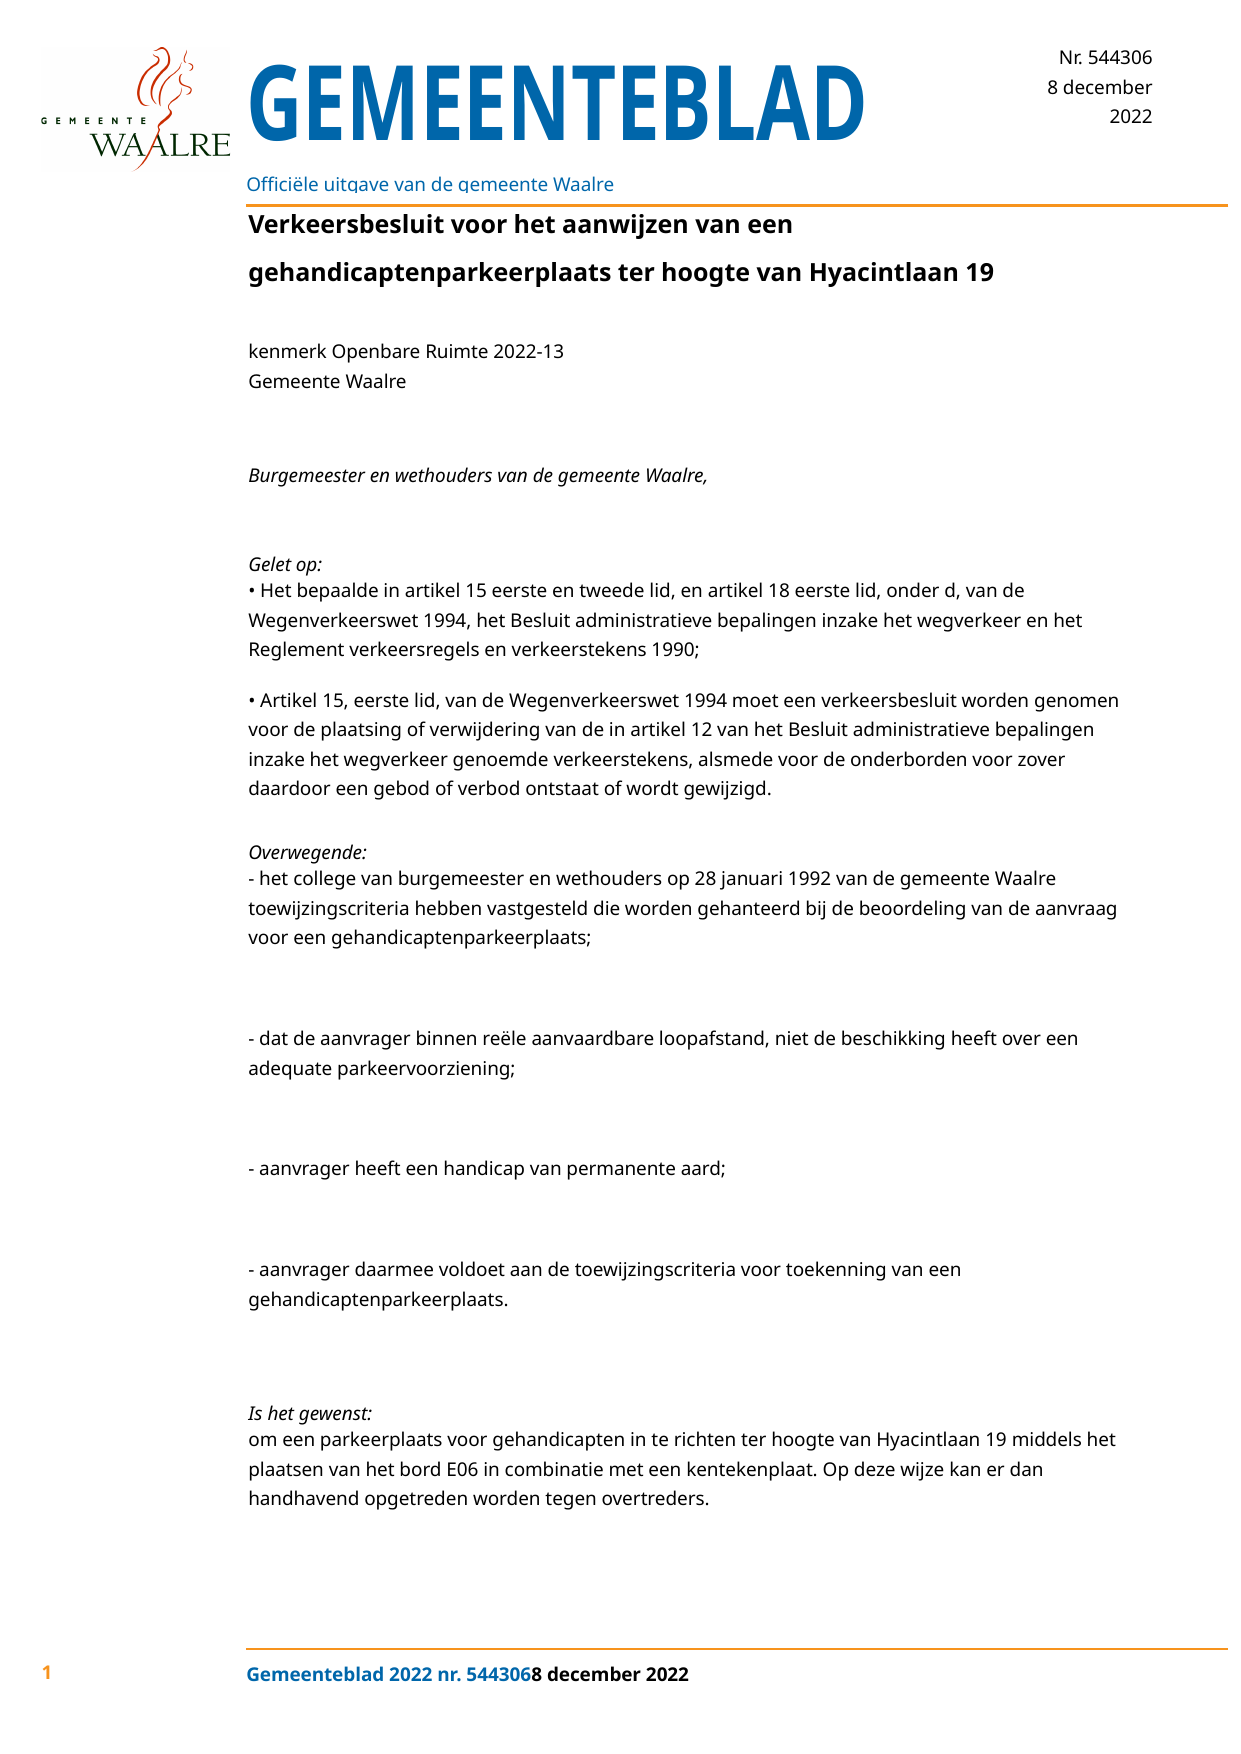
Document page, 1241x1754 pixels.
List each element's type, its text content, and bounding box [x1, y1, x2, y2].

text kenmerk Openbare Ruimte 2022-13 [248, 339, 1152, 364]
text - dat de aanvrager binnen reële aanvaardbare loopafstand, niet de beschikking heeft over een adequate parkeervoorziening; [248, 1025, 1152, 1081]
picture [41, 47, 231, 172]
text • Artikel 15, eerste lid, van de Wegenverkeerswet 1994 moet een verkeersbesluit worden genomen voor de plaatsing of verwijdering van de in artikel 12 van het Besluit administratieve bepalingen inzake het wegverkeer genoemde verkeerstekens, alsmede voor de onderborden voor zover daardoor een gebod of verbod ontstaat of wordt gewijzigd. [248, 687, 1152, 801]
text - aanvrager daarmee voldoet aan de toewijzingscriteria voor toekenning van een gehandicaptenparkeerplaats. [248, 1256, 1152, 1312]
text Is het gewenst: [248, 1400, 1152, 1426]
text - het college van burgemeester en wethouders op 28 januari 1992 van de gemeente Waalre toewijzingscriteria hebben vastgesteld die worden gehanteerd bij de beoordeling van de aanvraag voor een gehandicaptenparkeerplaats; [248, 865, 1152, 950]
text Burgemeester en wethouders van de gemeente Waalre, [248, 462, 1152, 487]
text - aanvrager heeft een handicap van permanente aard; [248, 1156, 1152, 1181]
text Gemeente Waalre [248, 368, 1152, 394]
text om een parkeerplaats voor gehandicapten in te richten ter hoogte van Hyacintlaan 19 middels het plaatsen van het bord E06 in combinatie met een kentekenplaat. Op deze wijze kan er dan handhavend opgetreden worden tegen overtreders. [248, 1426, 1152, 1511]
text Verkeersbesluit voor het aanwijzen van een gehandicaptenparkeerplaats ter hoogte van Hyacintlaan 19 [248, 207, 1152, 288]
text Overwegende: [248, 839, 1152, 865]
text • Het bepaalde in artikel 15 eerste en tweede lid, en artikel 18 eerste lid, onder d, van de Wegenverkeerswet 1994, het Besluit administratieve bepalingen inzake het wegverkeer en het Reglement verkeersregels en verkeerstekens 1990; [248, 577, 1152, 662]
text Gelet op: [248, 551, 1152, 577]
